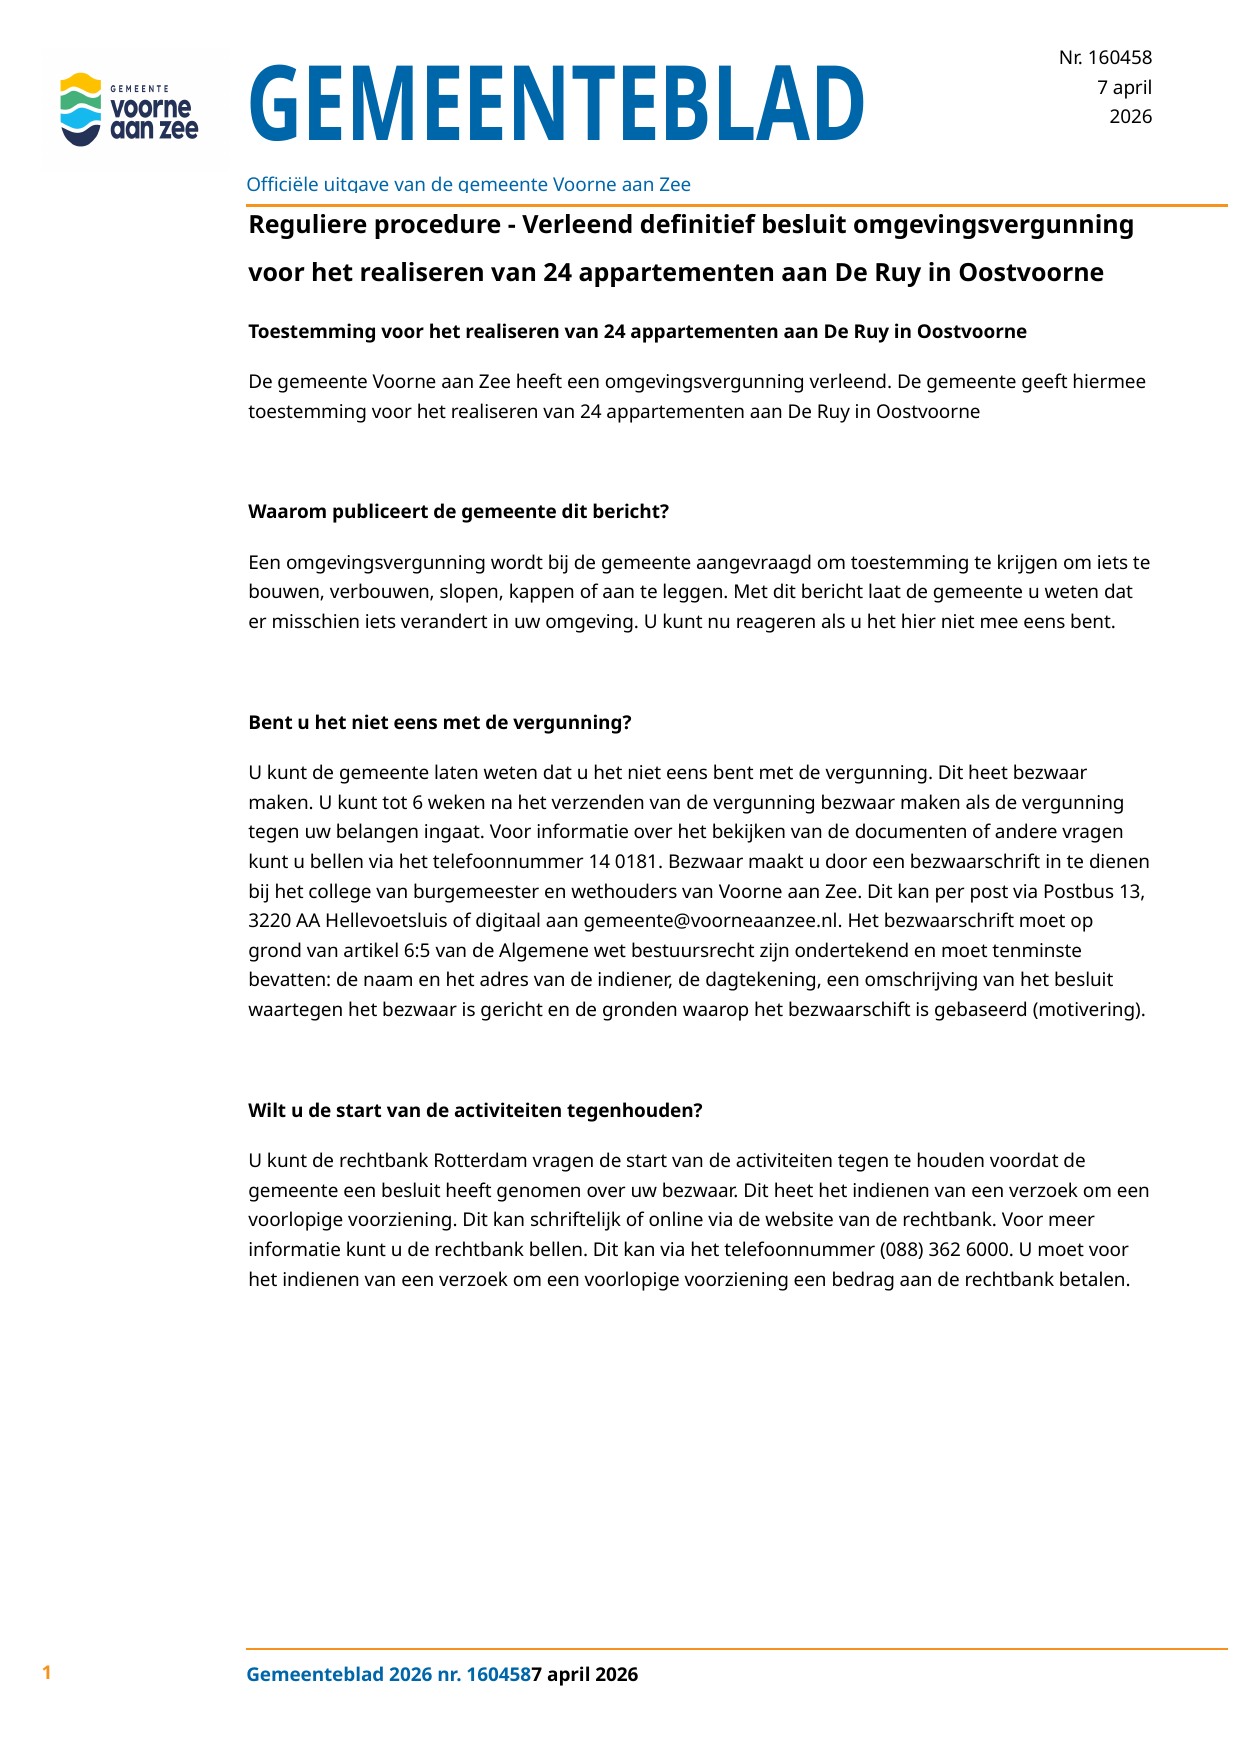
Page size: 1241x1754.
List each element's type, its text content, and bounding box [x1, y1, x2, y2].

text Waarom publiceert de gemeente dit bericht? [248, 499, 1152, 524]
text U kunt de rechtbank Rotterdam vragen de start van de activiteiten tegen te houden voordat de gemeente een besluit heeft genomen over uw bezwaar. Dit heet het indienen van een verzoek om een voorlopige voorziening. Dit kan schriftelijk of online via de website van de rechtbank. Voor meer informatie kunt u de rechtbank bellen. Dit kan via het telefoonnummer (088) 362 6000. U moet voor het indienen van een verzoek om een voorlopige voorziening een bedrag aan de rechtbank betalen. [248, 1147, 1152, 1292]
picture [41, 47, 231, 172]
text Reguliere procedure - Verleend definitief besluit omgevingsvergunning voor het realiseren van 24 appartementen aan De Ruy in Oostvoorne [248, 207, 1152, 288]
text Een omgevingsvergunning wordt bij de gemeente aangevraagd om toestemming te krijgen om iets te bouwen, verbouwen, slopen, kappen of aan te leggen. Met dit bericht laat de gemeente u weten dat er misschien iets verandert in uw omgeving. U kunt nu reageren als u het hier niet mee eens bent. [248, 549, 1152, 634]
text U kunt de gemeente laten weten dat u het niet eens bent met de vergunning. Dit heet bezwaar maken. U kunt tot 6 weken na het verzenden van de vergunning bezwaar maken als de vergunning tegen uw belangen ingaat. Voor informatie over het bekijken van de documenten of andere vragen kunt u bellen via het telefoonnummer 14 0181. Bezwaar maakt u door een bezwaarschrift in te dienen bij het college van burgemeester en wethouders van Voorne aan Zee. Dit kan per post via Postbus 13, 3220 AA Hellevoetsluis of digitaal aan gemeente@voorneaanzee.nl. Het bezwaarschrift moet op grond van artikel 6:5 van de Algemene wet bestuursrecht zijn ondertekend en moet tenminste bevatten: de naam en het adres van de indiener, de dagtekening, een omschrijving van het besluit waartegen het bezwaar is gericht en de gronden waarop het bezwaarschift is gebaseerd (motivering). [248, 759, 1152, 1022]
text Bent u het niet eens met de vergunning? [248, 709, 1152, 735]
text Toestemming voor het realiseren van 24 appartementen aan De Ruy in Oostvoorne [248, 318, 1152, 344]
text De gemeente Voorne aan Zee heeft een omgevingsvergunning verleend. De gemeente geeft hiermee toestemming voor het realiseren van 24 appartementen aan De Ruy in Oostvoorne [248, 368, 1152, 424]
text Wilt u de start van de activiteiten tegenhouden? [248, 1097, 1152, 1123]
